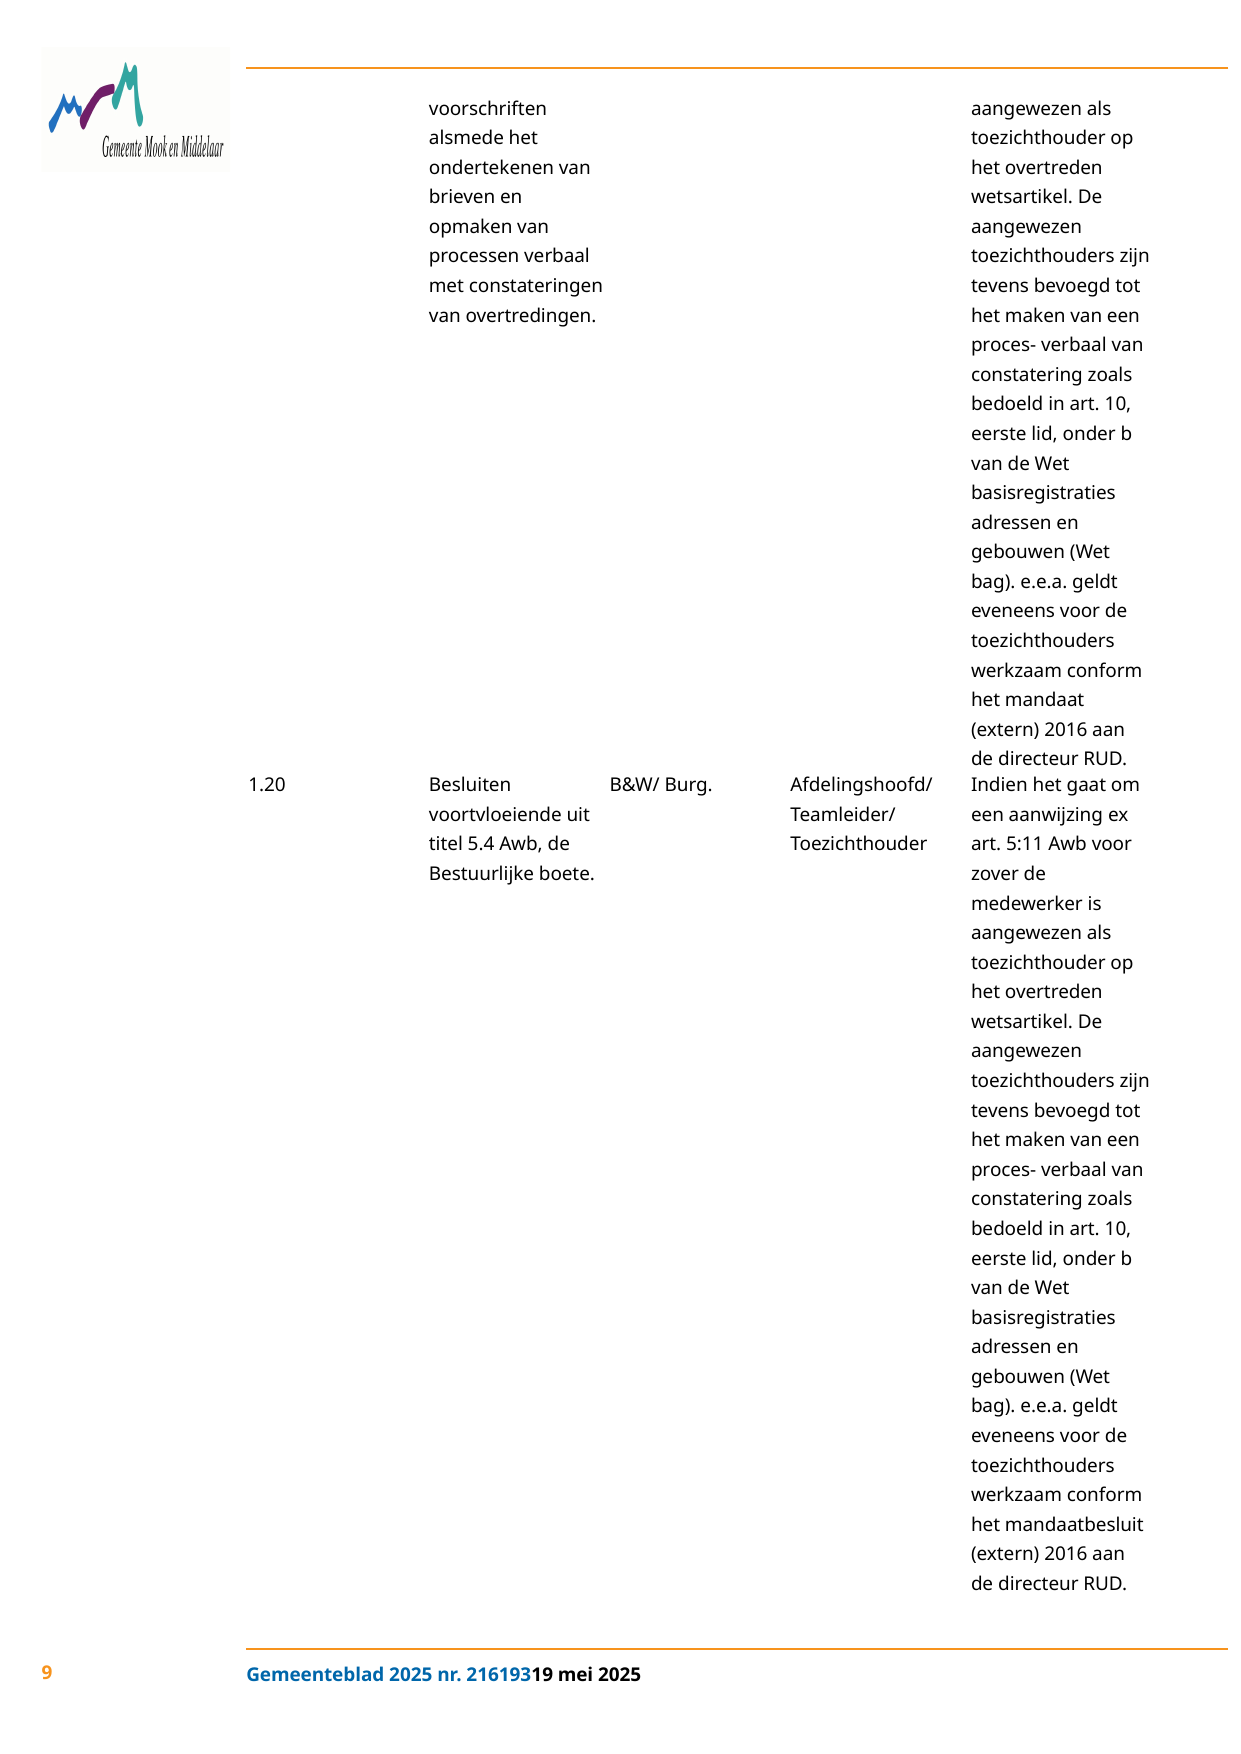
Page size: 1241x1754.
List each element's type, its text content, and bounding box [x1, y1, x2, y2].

table_cell [248, 95, 429, 771]
table_cell Indien het gaat om een aanwijzing ex art. 5:11 Awb voor zover de medewerker is aangewezen als toezichthouder op het overtreden wetsartikel. De aangewezen toezichthouders zijn tevens bevoegd tot het maken van een proces- verbaal van constatering zoals bedoeld in art. 10, eerste lid, onder b van de Wet basisregistraties adressen en gebouwen (Wet bag). e.e.a. geldt eveneens voor de toezichthouders werkzaam conform het mandaatbesluit (extern) 2016 aan de directeur RUD. [971, 771, 1152, 1596]
table_cell [790, 95, 971, 771]
table_cell 1.20 [248, 771, 429, 1596]
picture [41, 47, 231, 172]
table_cell aangewezen als toezichthouder op het overtreden wetsartikel. De aangewezen toezichthouders zijn tevens bevoegd tot het maken van een proces- verbaal van constatering zoals bedoeld in art. 10, eerste lid, onder b van de Wet basisregistraties adressen en gebouwen (Wet bag). e.e.a. geldt eveneens voor de toezichthouders werkzaam conform het mandaat (extern) 2016 aan de directeur RUD. [971, 95, 1152, 771]
table_cell Afdelingshoofd/Teamleider/Toezichthouder [790, 771, 971, 1596]
table_cell Besluiten voortvloeiende uit titel 5.4 Awb, de Bestuurlijke boete. [429, 771, 609, 1596]
table_cell [609, 95, 790, 771]
table_cell voorschriften alsmede het ondertekenen van brieven en opmaken van processen verbaal met constateringen van overtredingen. [429, 95, 609, 771]
table_cell B&W/ Burg. [609, 771, 790, 1596]
